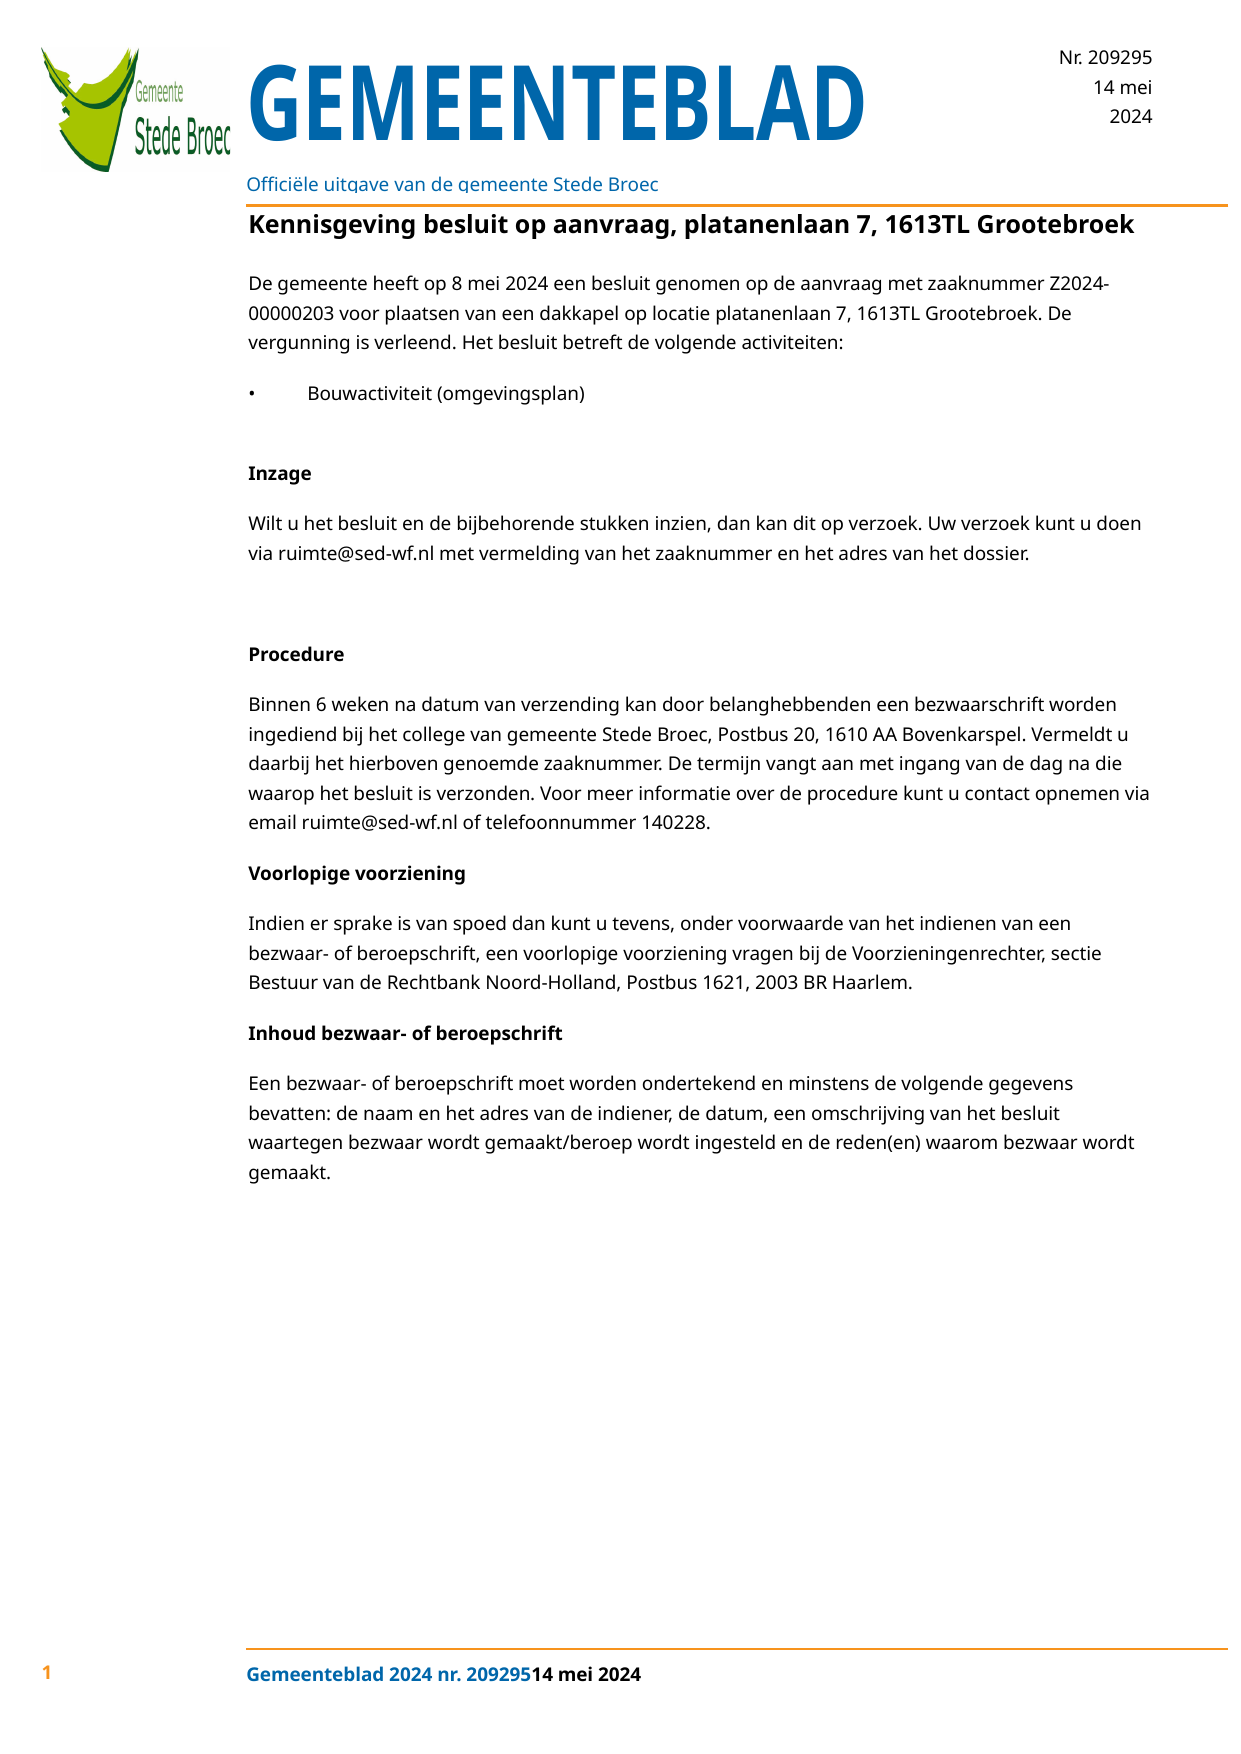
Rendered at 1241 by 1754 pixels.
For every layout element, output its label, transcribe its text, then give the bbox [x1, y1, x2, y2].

text Wilt u het besluit en de bijbehorende stukken inzien, dan kan dit op verzoek. Uw verzoek kunt u doen via ruimte@sed-wf.nl met vermelding van het zaaknummer en het adres van het dossier. [248, 510, 1152, 566]
list Bouwactiviteit (omgevingsplan) [248, 380, 1152, 406]
text Inzage [248, 460, 1152, 486]
text Voorlopige voorziening [248, 860, 1152, 886]
text Een bezwaar- of beroepschrift moet worden ondertekend en minstens de volgende gegevens bevatten: de naam en het adres van de indiener, de datum, een omschrijving van het besluit waartegen bezwaar wordt gemaakt/beroep wordt ingesteld en de reden(en) waarom bezwaar wordt gemaakt. [248, 1070, 1152, 1185]
picture [41, 47, 231, 172]
text Inhoud bezwaar- of beroepschrift [248, 1020, 1152, 1046]
text Binnen 6 weken na datum van verzending kan door belanghebbenden een bezwaarschrift worden ingediend bij het college van gemeente Stede Broec, Postbus 20, 1610 AA Bovenkarspel. Vermeldt u daarbij het hierboven genoemde zaaknummer. De termijn vangt aan met ingang van de dag na die waarop het besluit is verzonden. Voor meer informatie over de procedure kunt u contact opnemen via email ruimte@sed-wf.nl of telefoonnummer 140228. [248, 691, 1152, 835]
text Indien er sprake is van spoed dan kunt u tevens, onder voorwaarde van het indienen van een bezwaar- of beroepschrift, een voorlopige voorziening vragen bij de Voorzieningenrechter, sectie Bestuur van de Rechtbank Noord-Holland, Postbus 1621, 2003 BR Haarlem. [248, 910, 1152, 995]
text Procedure [248, 641, 1152, 666]
text Kennisgeving besluit op aanvraag, platanenlaan 7, 1613TL Grootebroek [248, 207, 1152, 241]
text De gemeente heeft op 8 mei 2024 een besluit genomen op de aanvraag met zaaknummer Z2024-00000203 voor plaatsen van een dakkapel op locatie platanenlaan 7, 1613TL Grootebroek. De vergunning is verleend. Het besluit betreft de volgende activiteiten: [248, 270, 1152, 355]
